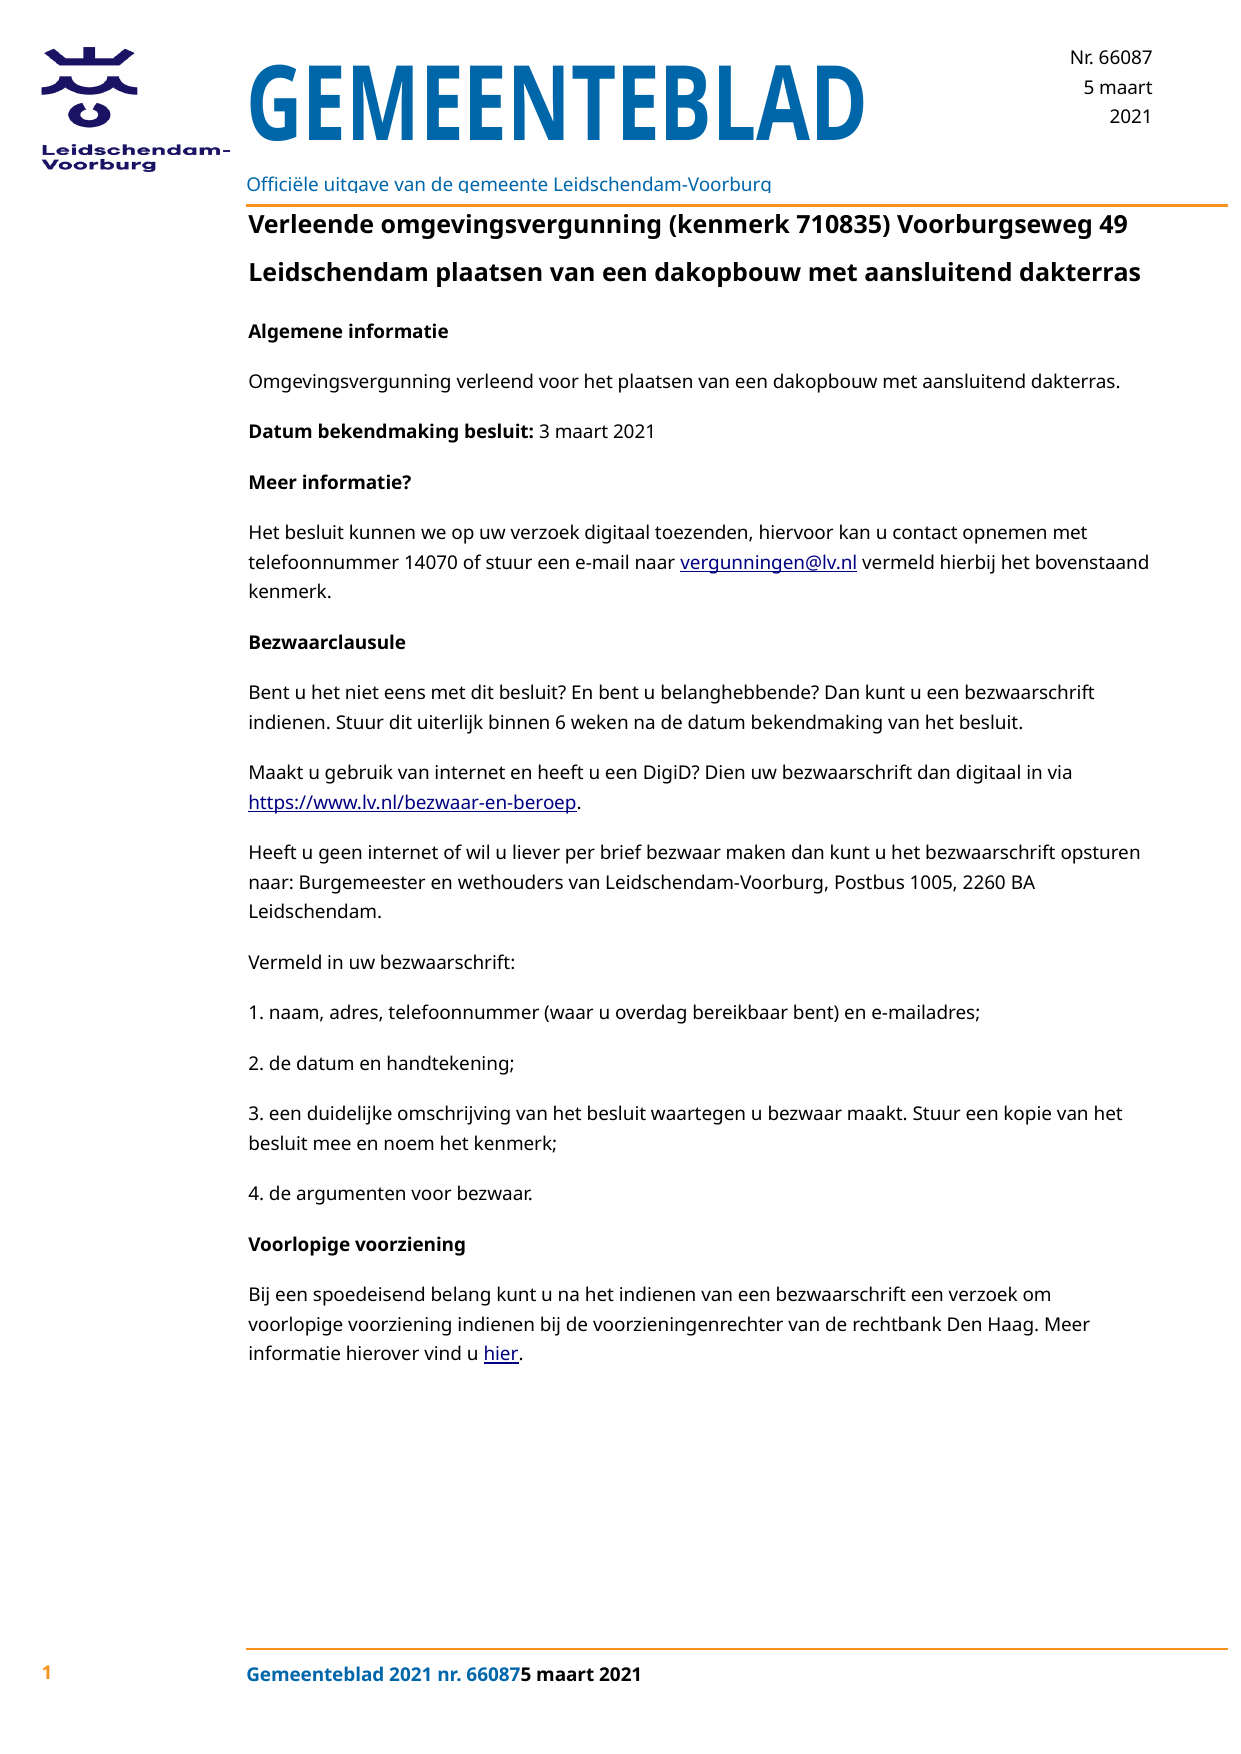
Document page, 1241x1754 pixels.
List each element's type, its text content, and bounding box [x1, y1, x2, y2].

text 1. naam, adres, telefoonnummer (waar u overdag bereikbaar bent) en e-mailadres; [248, 999, 1152, 1025]
text Bezwaarclausule [248, 629, 1152, 655]
text Omgevingsvergunning verleend voor het plaatsen van een dakopbouw met aansluitend dakterras. [248, 368, 1152, 394]
text Datum bekendmaking besluit: 3 maart 2021 [248, 419, 1152, 444]
text Maakt u gebruik van internet en heeft u een DigiD? Dien uw bezwaarschrift dan digitaal in via https://www.lv.nl/bezwaar-en-beroep. [248, 759, 1152, 815]
text Algemene informatie [248, 318, 1152, 344]
text Het besluit kunnen we op uw verzoek digitaal toezenden, hiervoor kan u contact opnemen met telefoonnummer 14070 of stuur een e-mail naar vergunningen@lv.nl vermeld hierbij het bovenstaand kenmerk. [248, 519, 1152, 604]
text Bij een spoedeisend belang kunt u na het indienen van een bezwaarschrift een verzoek om voorlopige voorziening indienen bij de voorzieningenrechter van de rechtbank Den Haag. Meer informatie hierover vind u hier. [248, 1281, 1152, 1366]
text 2. de datum en handtekening; [248, 1050, 1152, 1076]
picture [41, 47, 231, 172]
text Voorlopige voorziening [248, 1231, 1152, 1257]
text Heeft u geen internet of wil u liever per brief bezwaar maken dan kunt u het bezwaarschrift opsturen naar: Burgemeester en wethouders van Leidschendam-Voorburg, Postbus 1005, 2260 BA Leidschendam. [248, 839, 1152, 924]
text 4. de argumenten voor bezwaar. [248, 1180, 1152, 1206]
text Bent u het niet eens met dit besluit? En bent u belanghebbende? Dan kunt u een bezwaarschrift indienen. Stuur dit uiterlijk binnen 6 weken na de datum bekendmaking van het besluit. [248, 679, 1152, 735]
text Vermeld in uw bezwaarschrift: [248, 949, 1152, 975]
text 3. een duidelijke omschrijving van het besluit waartegen u bezwaar maakt. Stuur een kopie van het besluit mee en noem het kenmerk; [248, 1100, 1152, 1156]
text Meer informatie? [248, 469, 1152, 495]
text Verleende omgevingsvergunning (kenmerk 710835) Voorburgseweg 49 Leidschendam plaatsen van een dakopbouw met aansluitend dakterras [248, 207, 1152, 288]
